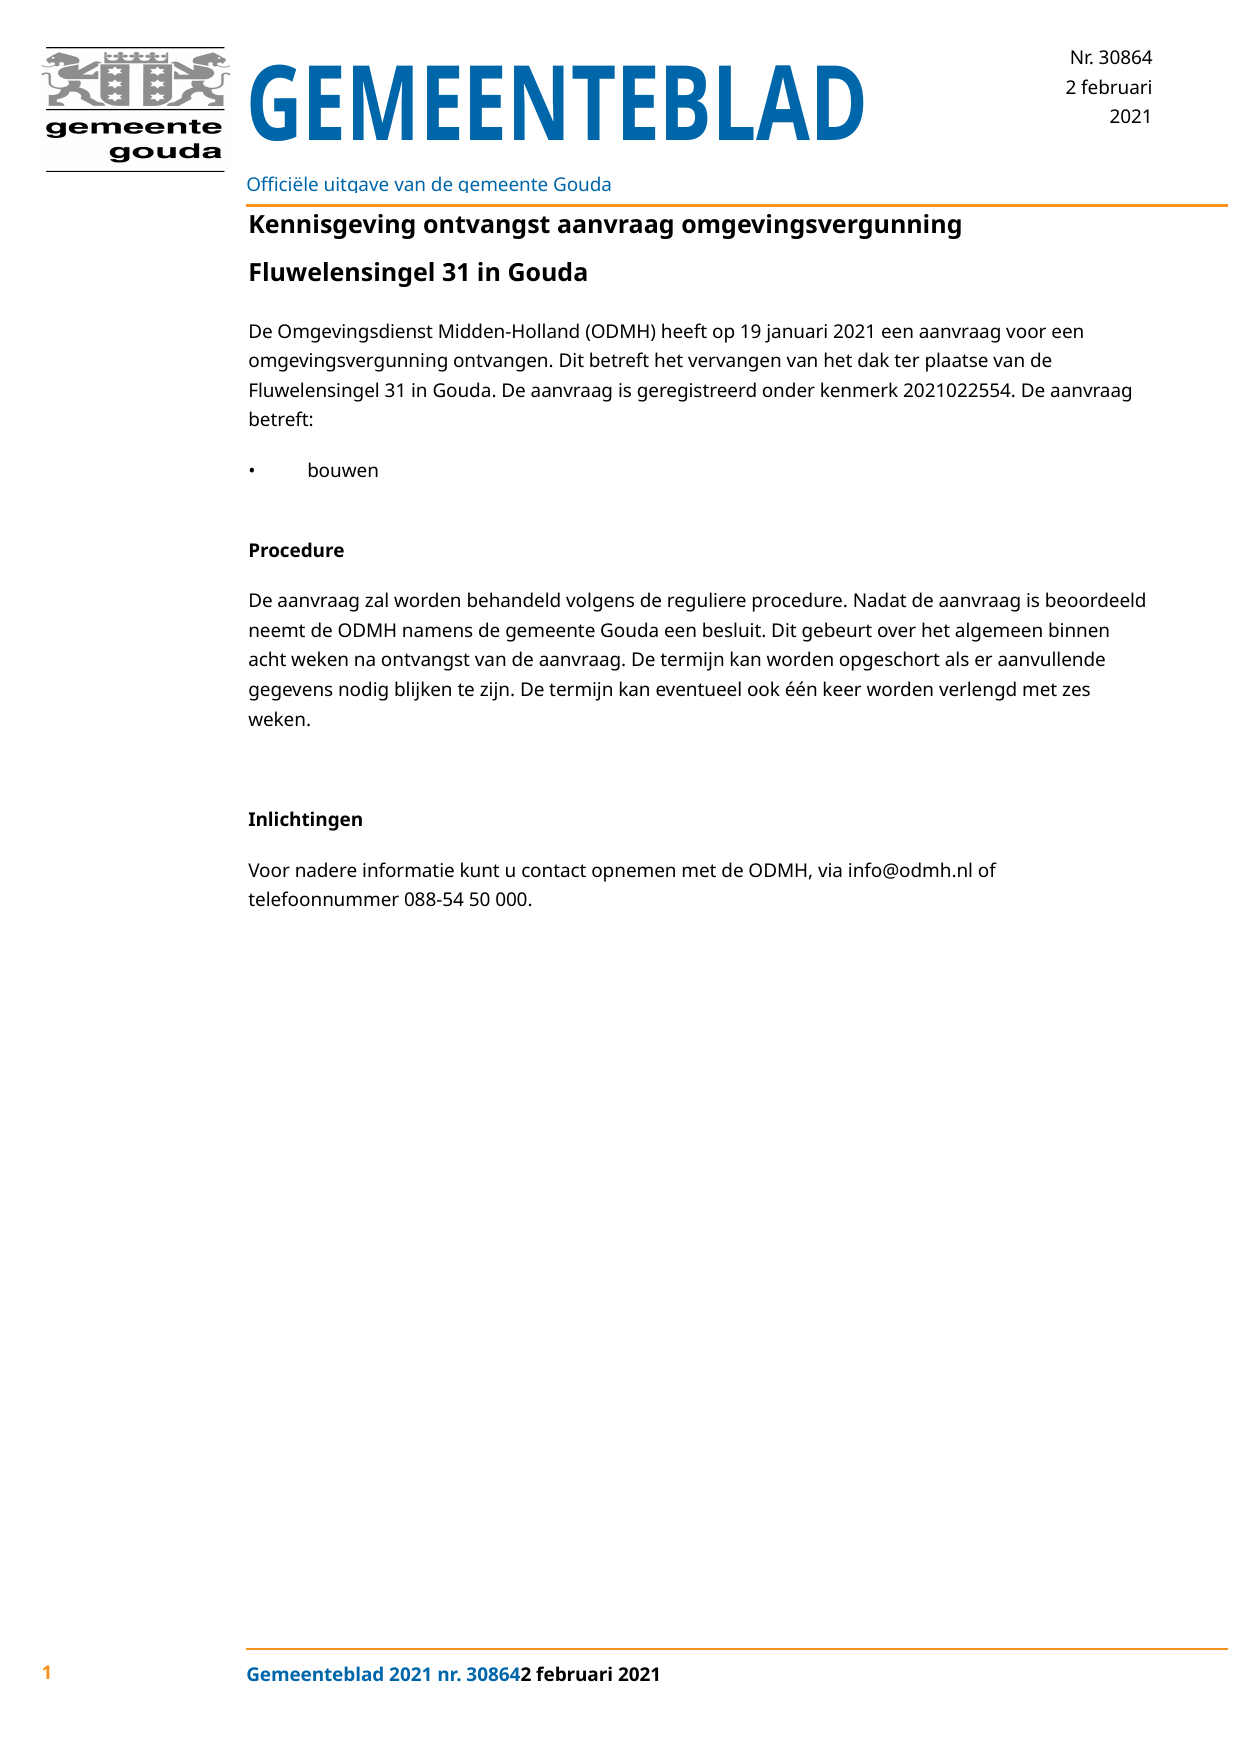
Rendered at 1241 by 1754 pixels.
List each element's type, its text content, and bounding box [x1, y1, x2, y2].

text Kennisgeving ontvangst aanvraag omgevingsvergunning Fluwelensingel 31 in Gouda [248, 207, 1152, 288]
text De aanvraag zal worden behandeld volgens de reguliere procedure. Nadat de aanvraag is beoordeeld neemt de ODMH namens de gemeente Gouda een besluit. Dit gebeurt over het algemeen binnen acht weken na ontvangst van de aanvraag. De termijn kan worden opgeschort als er aanvullende gegevens nodig blijken te zijn. De termijn kan eventueel ook één keer worden verlengd met zes weken. [248, 587, 1152, 732]
text Inlichtingen [248, 807, 1152, 832]
picture [41, 47, 231, 172]
list bouwen [248, 457, 1152, 483]
text Procedure [248, 537, 1152, 563]
text De Omgevingsdienst Midden-Holland (ODMH) heeft op 19 januari 2021 een aanvraag voor een omgevingsvergunning ontvangen. Dit betreft het vervangen van het dak ter plaatse van de Fluwelensingel 31 in Gouda. De aanvraag is geregistreerd onder kenmerk 2021022554. De aanvraag betreft: [248, 318, 1152, 432]
text Voor nadere informatie kunt u contact opnemen met de ODMH, via info@odmh.nl of telefoonnummer 088-54 50 000. [248, 857, 1152, 912]
